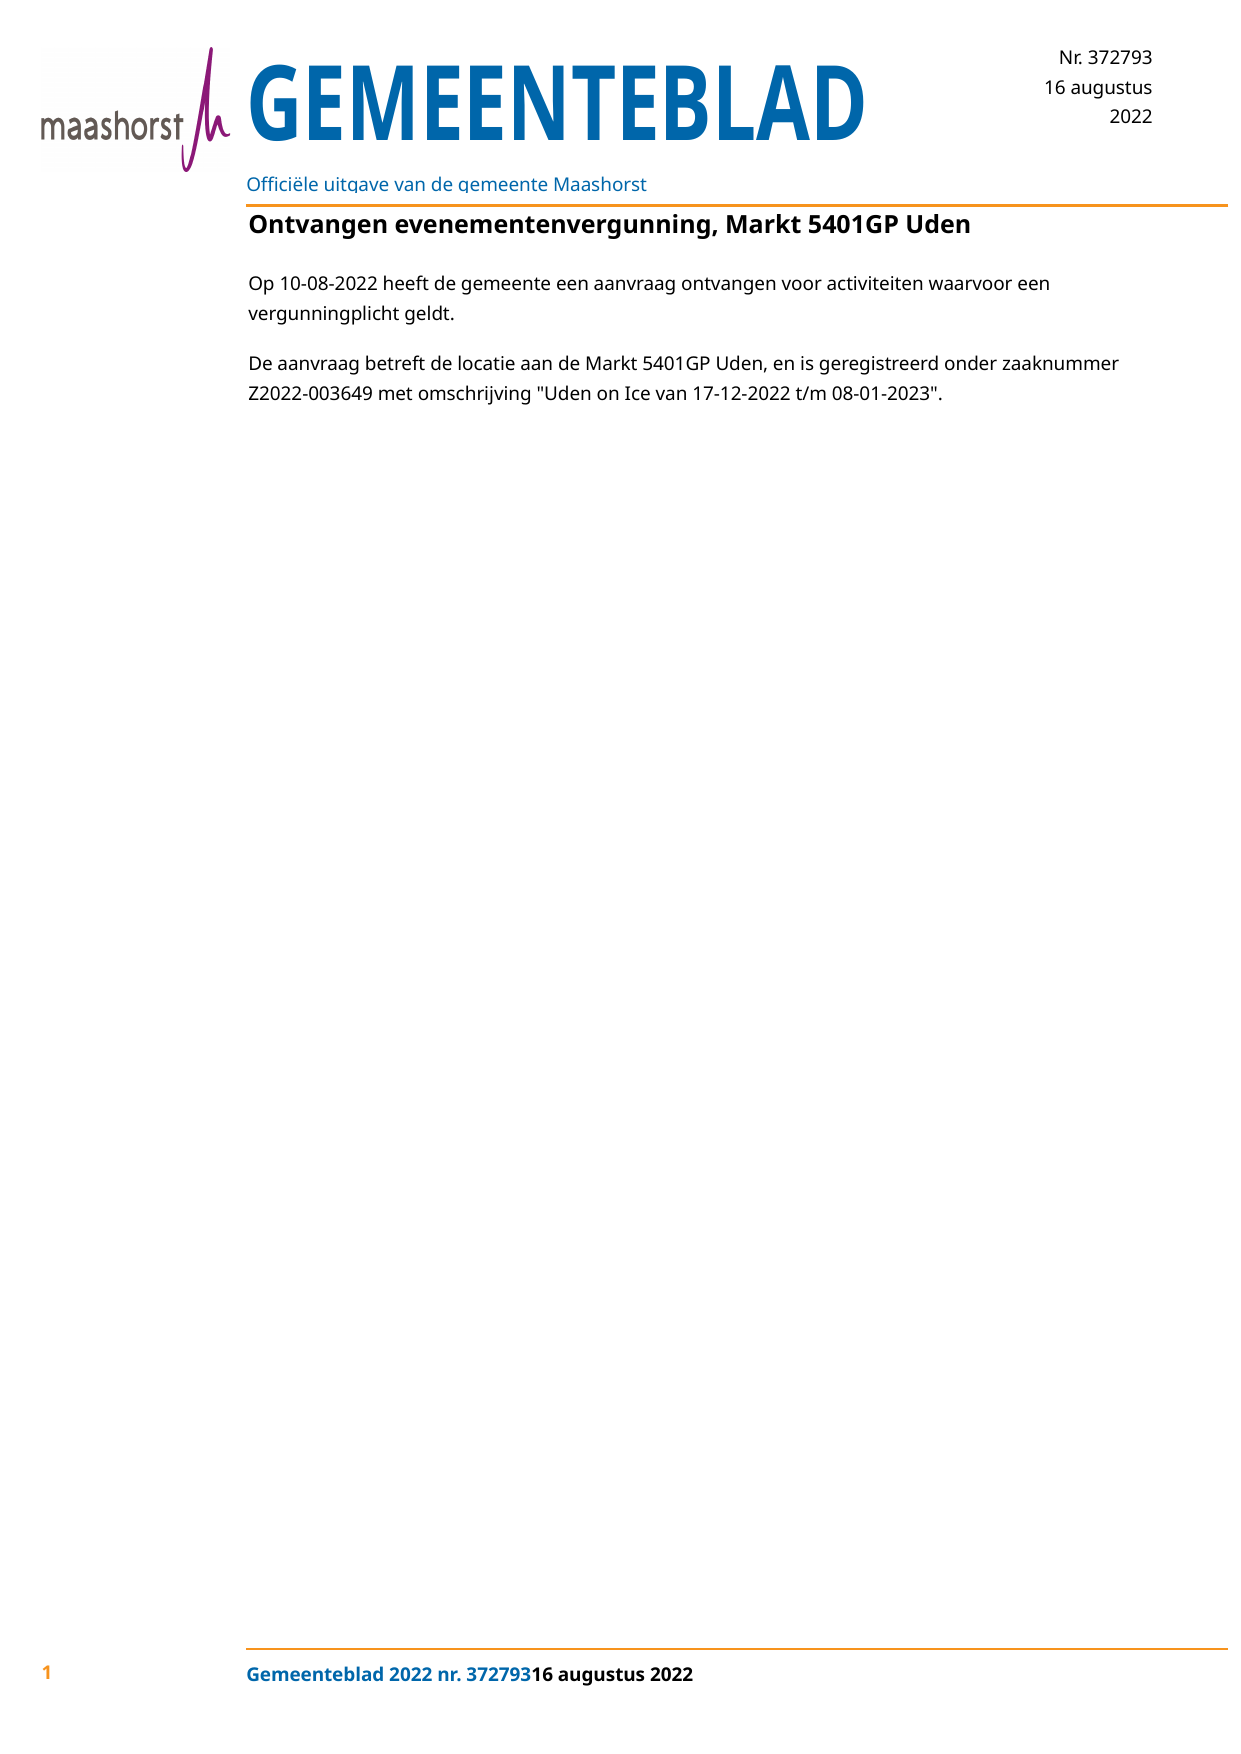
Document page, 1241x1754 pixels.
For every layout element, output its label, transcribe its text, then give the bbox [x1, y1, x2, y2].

text Op 10-08-2022 heeft de gemeente een aanvraag ontvangen voor activiteiten waarvoor een vergunningplicht geldt. [248, 270, 1152, 326]
text Ontvangen evenementenvergunning, Markt 5401GP Uden [248, 207, 1152, 241]
picture [41, 47, 231, 172]
text De aanvraag betreft de locatie aan de Markt 5401GP Uden, en is geregistreerd onder zaaknummer Z2022-003649 met omschrijving "Uden on Ice van 17-12-2022 t/m 08-01-2023". [248, 350, 1152, 406]
